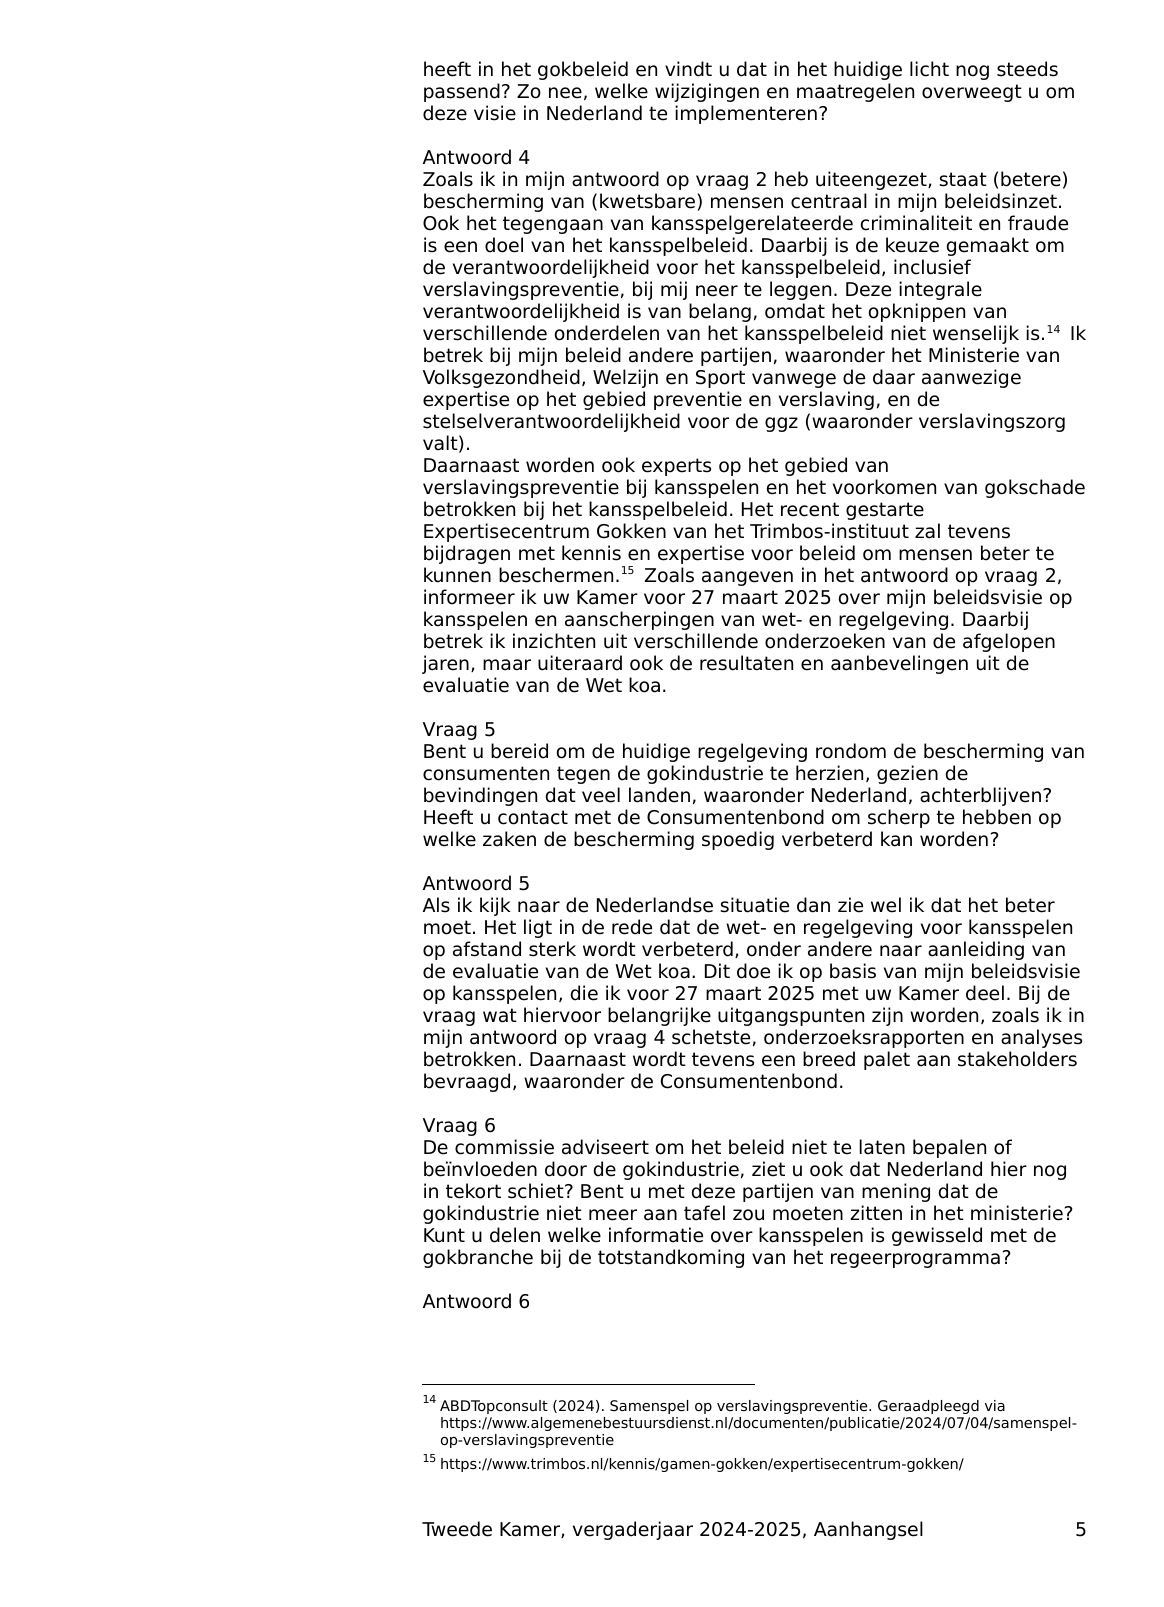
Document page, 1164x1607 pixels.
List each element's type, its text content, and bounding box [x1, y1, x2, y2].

text heeft in het gokbeleid en vindt u dat in het huidige licht nog steeds passend? Zo nee, welke wijzigingen en maatregelen overweegt u om deze visie in Nederland te implementeren? [422, 59, 1087, 125]
text Zoals ik in mijn antwoord op vraag 2 heb uiteengezet, staat (betere) bescherming van (kwetsbare) mensen centraal in mijn beleidsinzet. Ook het tegengaan van kansspelgerelateerde criminaliteit en fraude is een doel van het kansspelbeleid. Daarbij is de keuze gemaakt om de verantwoordelijkheid voor het kansspelbeleid, inclusief verslavingspreventie, bij mij neer te leggen. Deze integrale verantwoordelijkheid is van belang, omdat het opknippen van verschillende onderdelen van het kansspelbeleid niet wenselijk is. Ik betrek bij mijn beleid andere partijen, waaronder het Ministerie van Volksgezondheid, Welzijn en Sport vanwege de daar aanwezige expertise op het gebied preventie en verslaving, en de stelselverantwoordelijkheid voor de ggz (waaronder verslavingszorg valt). [422, 169, 1087, 455]
text Daarnaast worden ook experts op het gebied van verslavingspreventie bij kansspelen en het voorkomen van gokschade betrokken bij het kansspelbeleid. Het recent gestarte Expertisecentrum Gokken van het Trimbos-instituut zal tevens bijdragen met kennis en expertise voor beleid om mensen beter te kunnen beschermen. Zoals aangeven in het antwoord op vraag 2, informeer ik uw Kamer voor 27 maart 2025 over mijn beleidsvisie op kansspelen en aanscherpingen van wet- en regelgeving. Daarbij betrek ik inzichten uit verschillende onderzoeken van de afgelopen jaren, maar uiteraard ook de resultaten en aanbevelingen uit de evaluatie van de Wet koa. [422, 455, 1087, 697]
text Vraag 5 [422, 719, 1087, 741]
text Als ik kijk naar de Nederlandse situatie dan zie wel ik dat het beter moet. Het ligt in de rede dat de wet- en regelgeving voor kansspelen op afstand sterk wordt verbeterd, onder andere naar aanleiding van de evaluatie van de Wet koa. Dit doe ik op basis van mijn beleidsvisie op kansspelen, die ik voor 27 maart 2025 met uw Kamer deel. Bij de vraag wat hiervoor belangrijke uitgangspunten zijn worden, zoals ik in mijn antwoord op vraag 4 schetste, onderzoeksrapporten en analyses betrokken. Daarnaast wordt tevens een breed palet aan stakeholders bevraagd, waaronder de Consumentenbond. [422, 895, 1087, 1093]
text Antwoord 5 [422, 873, 1087, 895]
text ABDTopconsult (2024). Samenspel op verslavingspreventie. Geraadpleegd via https://www.algemenebestuursdienst.nl/documenten/publicatie/2024/07/04/samenspel-op-verslavingspreventie [422, 1393, 1087, 1449]
text Bent u bereid om de huidige regelgeving rondom de bescherming van consumenten tegen de gokindustrie te herzien, gezien de bevindingen dat veel landen, waaronder Nederland, achterblijven? Heeft u contact met de Consumentenbond om scherp te hebben op welke zaken de bescherming spoedig verbeterd kan worden? [422, 741, 1087, 851]
text Antwoord 6 [422, 1291, 1087, 1313]
text Vraag 6 [422, 1115, 1087, 1137]
text https://www.trimbos.nl/kennis/gamen-gokken/expertisecentrum-gokken/ [422, 1452, 1087, 1474]
text Antwoord 4 [422, 147, 1087, 169]
text De commissie adviseert om het beleid niet te laten bepalen of beïnvloeden door de gokindustrie, ziet u ook dat Nederland hier nog in tekort schiet? Bent u met deze partijen van mening dat de gokindustrie niet meer aan tafel zou moeten zitten in het ministerie? Kunt u delen welke informatie over kansspelen is gewisseld met de gokbranche bij de totstandkoming van het regeerprogramma? [422, 1137, 1087, 1269]
